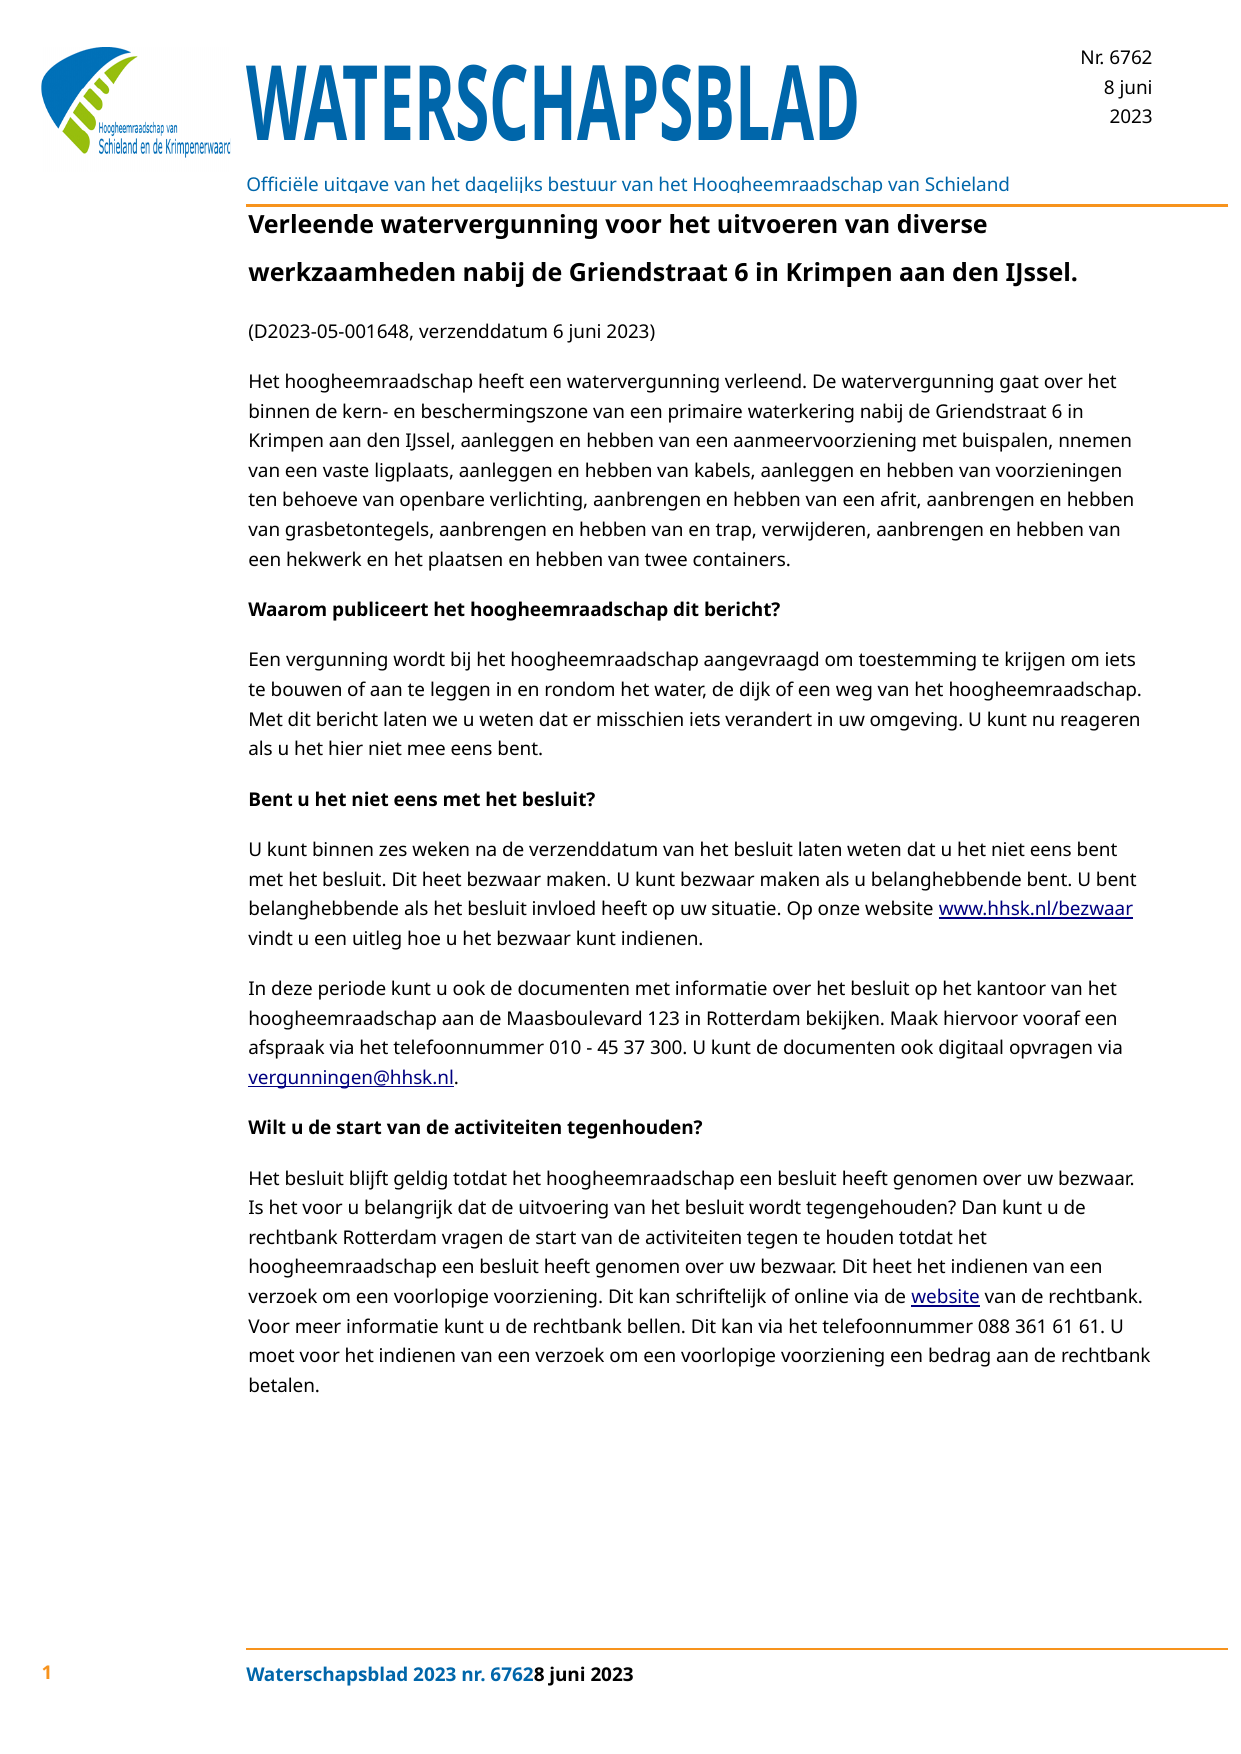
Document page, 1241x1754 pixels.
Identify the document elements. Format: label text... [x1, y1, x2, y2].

text Een vergunning wordt bij het hoogheemraadschap aangevraagd om toestemming te krijgen om iets te bouwen of aan te leggen in en rondom het water, de dijk of een weg van het hoogheemraadschap. Met dit bericht laten we u weten dat er misschien iets verandert in uw omgeving. U kunt nu reageren als u het hier niet mee eens bent. [248, 647, 1152, 761]
text U kunt binnen zes weken na de verzenddatum van het besluit laten weten dat u het niet eens bent met het besluit. Dit heet bezwaar maken. U kunt bezwaar maken als u belanghebbende bent. U bent belanghebbende als het besluit invloed heeft op uw situatie. Op onze website www.hhsk.nl/bezwaar vindt u een uitleg hoe u het bezwaar kunt indienen. [248, 836, 1152, 951]
text Het hoogheemraadschap heeft een watervergunning verleend. De watervergunning gaat over het binnen de kern- en beschermingszone van een primaire waterkering nabij de Griendstraat 6 in Krimpen aan den IJssel, aanleggen en hebben van een aanmeervoorziening met buispalen, nnemen van een vaste ligplaats, aanleggen en hebben van kabels, aanleggen en hebben van voorzieningen ten behoeve van openbare verlichting, aanbrengen en hebben van een afrit, aanbrengen en hebben van grasbetontegels, aanbrengen en hebben van en trap, verwijderen, aanbrengen en hebben van een hekwerk en het plaatsen en hebben van twee containers. [248, 368, 1152, 572]
text Wilt u de start van de activiteiten tegenhouden? [248, 1114, 1152, 1140]
text Het besluit blijft geldig totdat het hoogheemraadschap een besluit heeft genomen over uw bezwaar. Is het voor u belangrijk dat de uitvoering van het besluit wordt tegengehouden? Dan kunt u de rechtbank Rotterdam vragen de start van de activiteiten tegen te houden totdat het hoogheemraadschap een besluit heeft genomen over uw bezwaar. Dit heet het indienen van een verzoek om een voorlopige voorziening. Dit kan schriftelijk of online via de website van de rechtbank. Voor meer informatie kunt u de rechtbank bellen. Dit kan via het telefoonnummer 088 361 61 61. U moet voor het indienen van een verzoek om een voorlopige voorziening een bedrag aan de rechtbank betalen. [248, 1165, 1152, 1398]
text (D2023-05-001648, verzenddatum 6 juni 2023) [248, 318, 1152, 344]
text Waarom publiceert het hoogheemraadschap dit bericht? [248, 596, 1152, 622]
text Verleende watervergunning voor het uitvoeren van diverse werkzaamheden nabij de Griendstraat 6 in Krimpen aan den IJssel. [248, 207, 1152, 288]
picture [41, 47, 231, 172]
text Bent u het niet eens met het besluit? [248, 786, 1152, 812]
text In deze periode kunt u ook de documenten met informatie over het besluit op het kantoor van het hoogheemraadschap aan de Maasboulevard 123 in Rotterdam bekijken. Maak hiervoor vooraf een afspraak via het telefoonnummer 010 - 45 37 300. U kunt de documenten ook digitaal opvragen via vergunningen@hhsk.nl. [248, 975, 1152, 1090]
